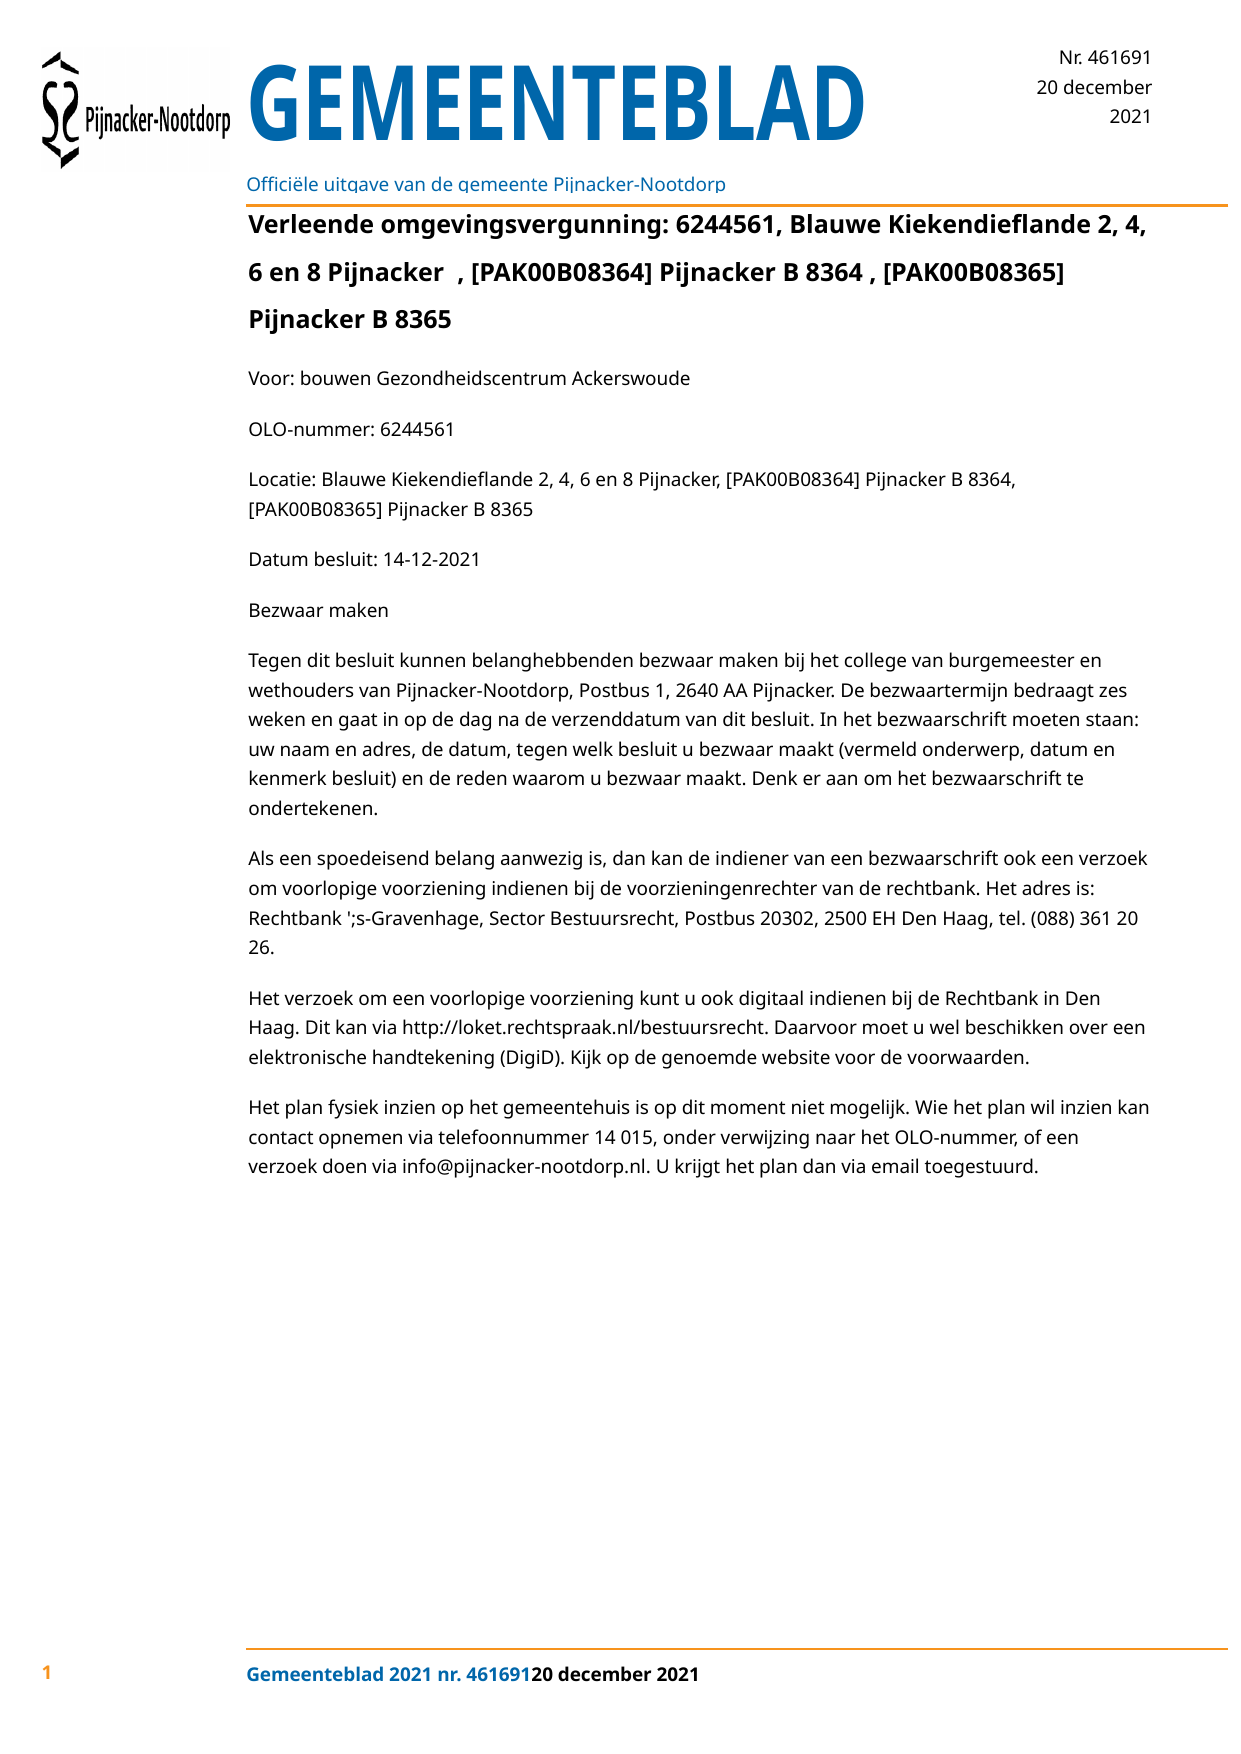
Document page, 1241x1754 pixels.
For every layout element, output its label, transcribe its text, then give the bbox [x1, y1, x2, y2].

text Het plan fysiek inzien op het gemeentehuis is op dit moment niet mogelijk. Wie het plan wil inzien kan contact opnemen via telefoonnummer 14 015, onder verwijzing naar het OLO-nummer, of een verzoek doen via info@pijnacker-nootdorp.nl. U krijgt het plan dan via email toegestuurd. [248, 1094, 1152, 1179]
text Als een spoedeisend belang aanwezig is, dan kan de indiener van een bezwaarschrift ook een verzoek om voorlopige voorziening indienen bij de voorzieningenrechter van de rechtbank. Het adres is: Rechtbank ';s-Gravenhage, Sector Bestuursrecht, Postbus 20302, 2500 EH Den Haag, tel. (088) 361 20 26. [248, 846, 1152, 960]
picture [41, 47, 231, 172]
text Locatie: Blauwe Kiekendieflande 2, 4, 6 en 8 Pijnacker, [PAK00B08364] Pijnacker B 8364, [PAK00B08365] Pijnacker B 8365 [248, 466, 1152, 522]
text Bezwaar maken [248, 597, 1152, 622]
text Verleende omgevingsvergunning: 6244561, Blauwe Kiekendieflande 2, 4, 6 en 8 Pijnacker , [PAK00B08364] Pijnacker B 8364 , [PAK00B08365] Pijnacker B 8365 [248, 207, 1152, 336]
text Datum besluit: 14-12-2021 [248, 546, 1152, 572]
text Het verzoek om een voorlopige voorziening kunt u ook digitaal indienen bij de Rechtbank in Den Haag. Dit kan via http://loket.rechtspraak.nl/bestuursrecht. Daarvoor moet u wel beschikken over een elektronische handtekening (DigiD). Kijk op de genoemde website voor de voorwaarden. [248, 985, 1152, 1069]
text Voor: bouwen Gezondheidscentrum Ackerswoude [248, 366, 1152, 391]
text Tegen dit besluit kunnen belanghebbenden bezwaar maken bij het college van burgemeester en wethouders van Pijnacker-Nootdorp, Postbus 1, 2640 AA Pijnacker. De bezwaartermijn bedraagt zes weken en gaat in op de dag na de verzenddatum van dit besluit. In het bezwaarschrift moeten staan: uw naam en adres, de datum, tegen welk besluit u bezwaar maakt (vermeld onderwerp, datum en kenmerk besluit) en de reden waarom u bezwaar maakt. Denk er aan om het bezwaarschrift te ondertekenen. [248, 647, 1152, 821]
text OLO-nummer: 6244561 [248, 416, 1152, 442]
